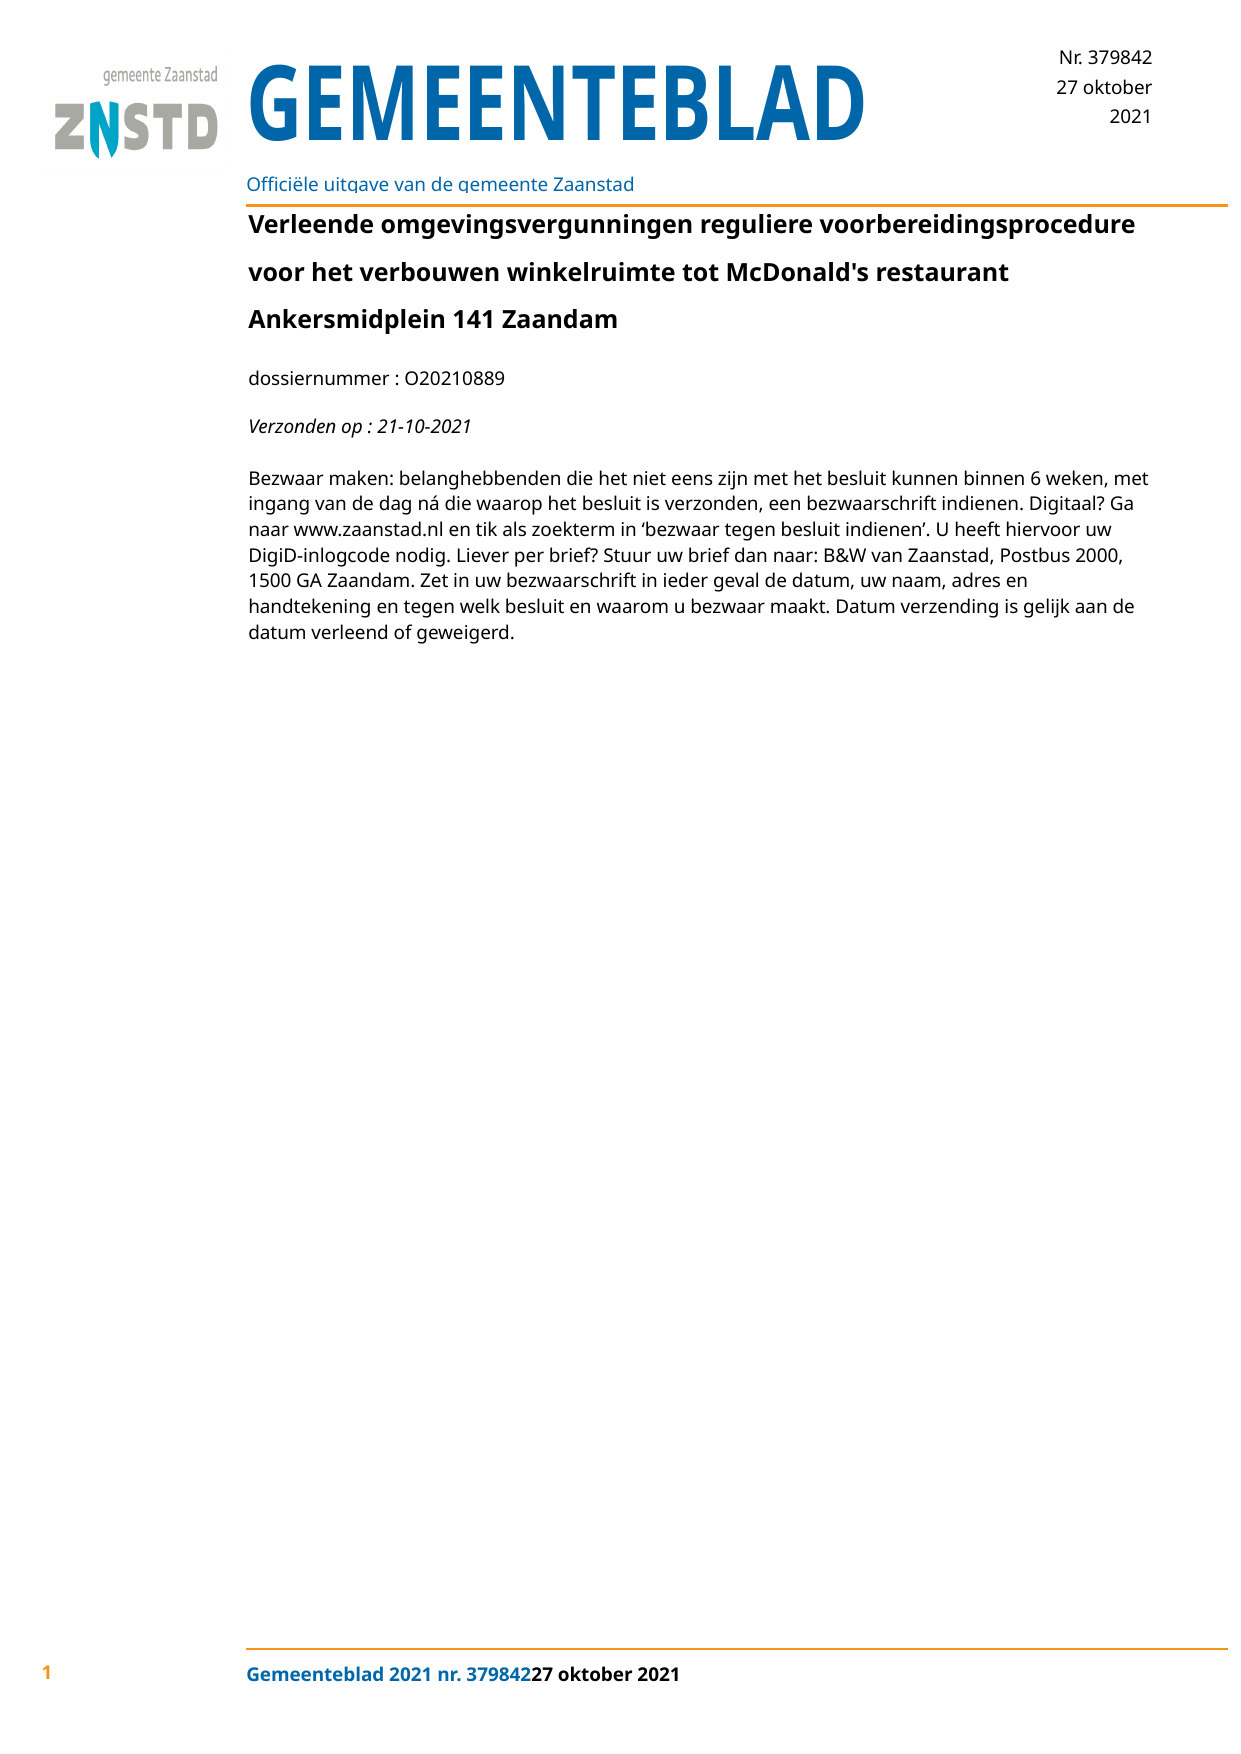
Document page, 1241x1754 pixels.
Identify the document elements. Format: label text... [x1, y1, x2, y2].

picture [41, 47, 231, 172]
text Verleende omgevingsvergunningen reguliere voorbereidingsprocedure voor het verbouwen winkelruimte tot McDonald's restaurant Ankersmidplein 141 Zaandam [248, 207, 1152, 336]
text dossiernummer : O20210889 [248, 366, 1152, 391]
text Bezwaar maken: belanghebbenden die het niet eens zijn met het besluit kunnen binnen 6 weken, met ingang van de dag ná die waarop het besluit is verzonden, een bezwaarschrift indienen. Digitaal? Ga naar www.zaanstad.nl en tik als zoekterm in ‘bezwaar tegen besluit indienen’. U heeft hiervoor uw DigiD-inlogcode nodig. Liever per brief? Stuur uw brief dan naar: B&W van Zaanstad, Postbus 2000, 1500 GA Zaandam. Zet in uw bezwaarschrift in ieder geval de datum, uw naam, adres en handtekening en tegen welk besluit en waarom u bezwaar maakt. Datum verzending is gelijk aan de datum verleend of geweigerd. [248, 465, 1152, 645]
text Verzonden op : 21-10-2021 [248, 413, 1152, 439]
